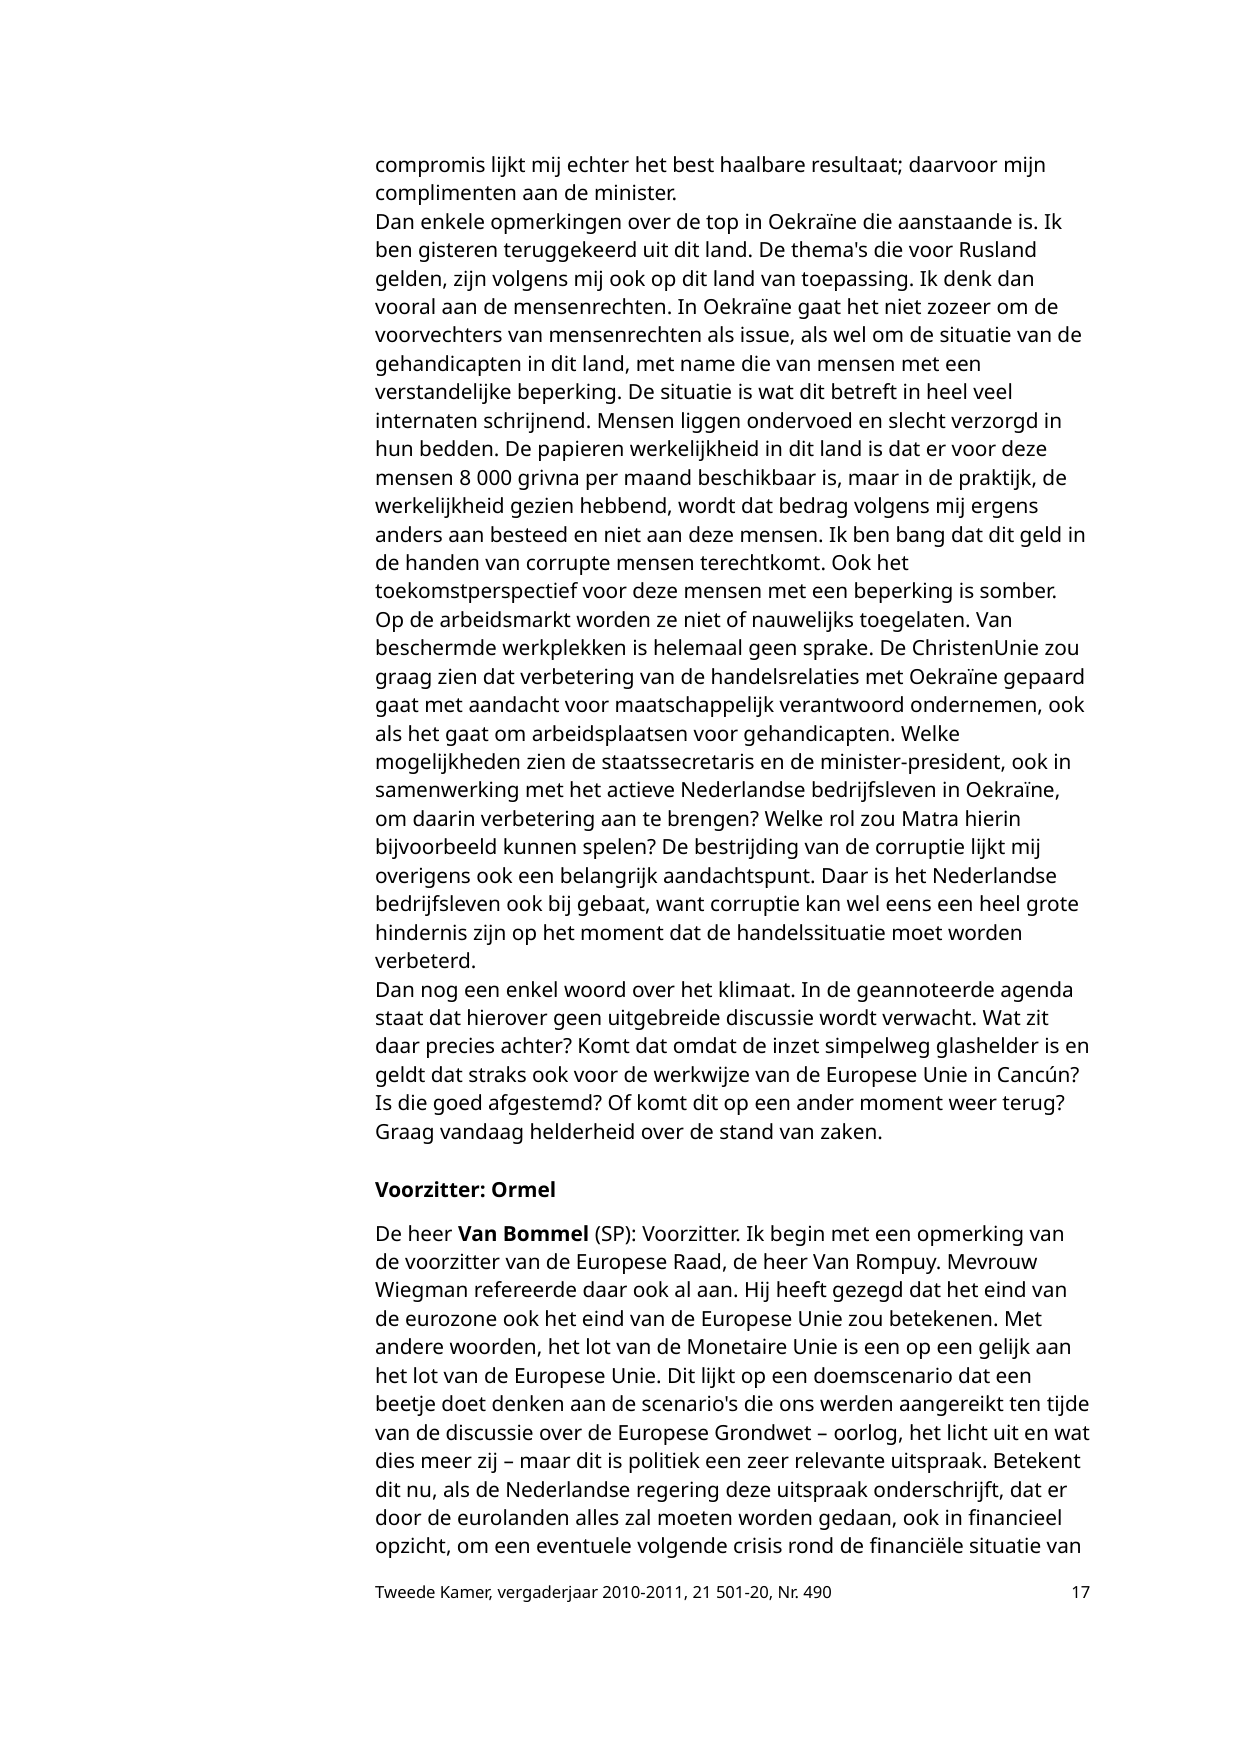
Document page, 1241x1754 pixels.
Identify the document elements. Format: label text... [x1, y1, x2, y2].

text Dan enkele opmerkingen over de top in Oekraïne die aanstaande is. Ik ben gisteren teruggekeerd uit dit land. De thema's die voor Rusland gelden, zijn volgens mij ook op dit land van toepassing. Ik denk dan vooral aan de mensenrechten. In Oekraïne gaat het niet zozeer om de voorvechters van mensenrechten als issue, als wel om de situatie van de gehandicapten in dit land, met name die van mensen met een verstandelijke beperking. De situatie is wat dit betreft in heel veel internaten schrijnend. Mensen liggen ondervoed en slecht verzorgd in hun bedden. De papieren werkelijkheid in dit land is dat er voor deze mensen 8 000 grivna per maand beschikbaar is, maar in de praktijk, de werkelijkheid gezien hebbend, wordt dat bedrag volgens mij ergens anders aan besteed en niet aan deze mensen. Ik ben bang dat dit geld in de handen van corrupte mensen terechtkomt. Ook het toekomstperspectief voor deze mensen met een beperking is somber. Op de arbeidsmarkt worden ze niet of nauwelijks toegelaten. Van beschermde werkplekken is helemaal geen sprake. De ChristenUnie zou graag zien dat verbetering van de handelsrelaties met Oekraïne gepaard gaat met aandacht voor maatschappelijk verantwoord ondernemen, ook als het gaat om arbeidsplaatsen voor gehandicapten. Welke mogelijkheden zien de staatssecretaris en de minister-president, ook in samenwerking met het actieve Nederlandse bedrijfsleven in Oekraïne, om daarin verbetering aan te brengen? Welke rol zou Matra hierin bijvoorbeeld kunnen spelen? De bestrijding van de corruptie lijkt mij overigens ook een belangrijk aandachtspunt. Daar is het Nederlandse bedrijfsleven ook bij gebaat, want corruptie kan wel eens een heel grote hindernis zijn op het moment dat de handelssituatie moet worden verbeterd. [375, 207, 1090, 975]
text Dan nog een enkel woord over het klimaat. In de geannoteerde agenda staat dat hierover geen uitgebreide discussie wordt verwacht. Wat zit daar precies achter? Komt dat omdat de inzet simpelweg glashelder is en geldt dat straks ook voor de werkwijze van de Europese Unie in Cancún? Is die goed afgestemd? Of komt dit op een ander moment weer terug? Graag vandaag helderheid over de stand van zaken. [375, 975, 1090, 1145]
text De heer Van Bommel (SP): Voorzitter. Ik begin met een opmerking van de voorzitter van de Europese Raad, de heer Van Rompuy. Mevrouw Wiegman refereerde daar ook al aan. Hij heeft gezegd dat het eind van de eurozone ook het eind van de Europese Unie zou betekenen. Met andere woorden, het lot van de Monetaire Unie is een op een gelijk aan het lot van de Europese Unie. Dit lijkt op een doemscenario dat een beetje doet denken aan de scenario's die ons werden aangereikt ten tijde van de discussie over de Europese Grondwet – oorlog, het licht uit en wat dies meer zij – maar dit is politiek een zeer relevante uitspraak. Betekent dit nu, als de Nederlandse regering deze uitspraak onderschrijft, dat er door de eurolanden alles zal moeten worden gedaan, ook in financieel opzicht, om een eventuele volgende crisis rond de financiële situatie van [375, 1219, 1090, 1560]
text Voorzitter: Ormel [375, 1175, 1090, 1204]
text compromis lijkt mij echter het best haalbare resultaat; daarvoor mijn complimenten aan de minister. [375, 150, 1090, 207]
